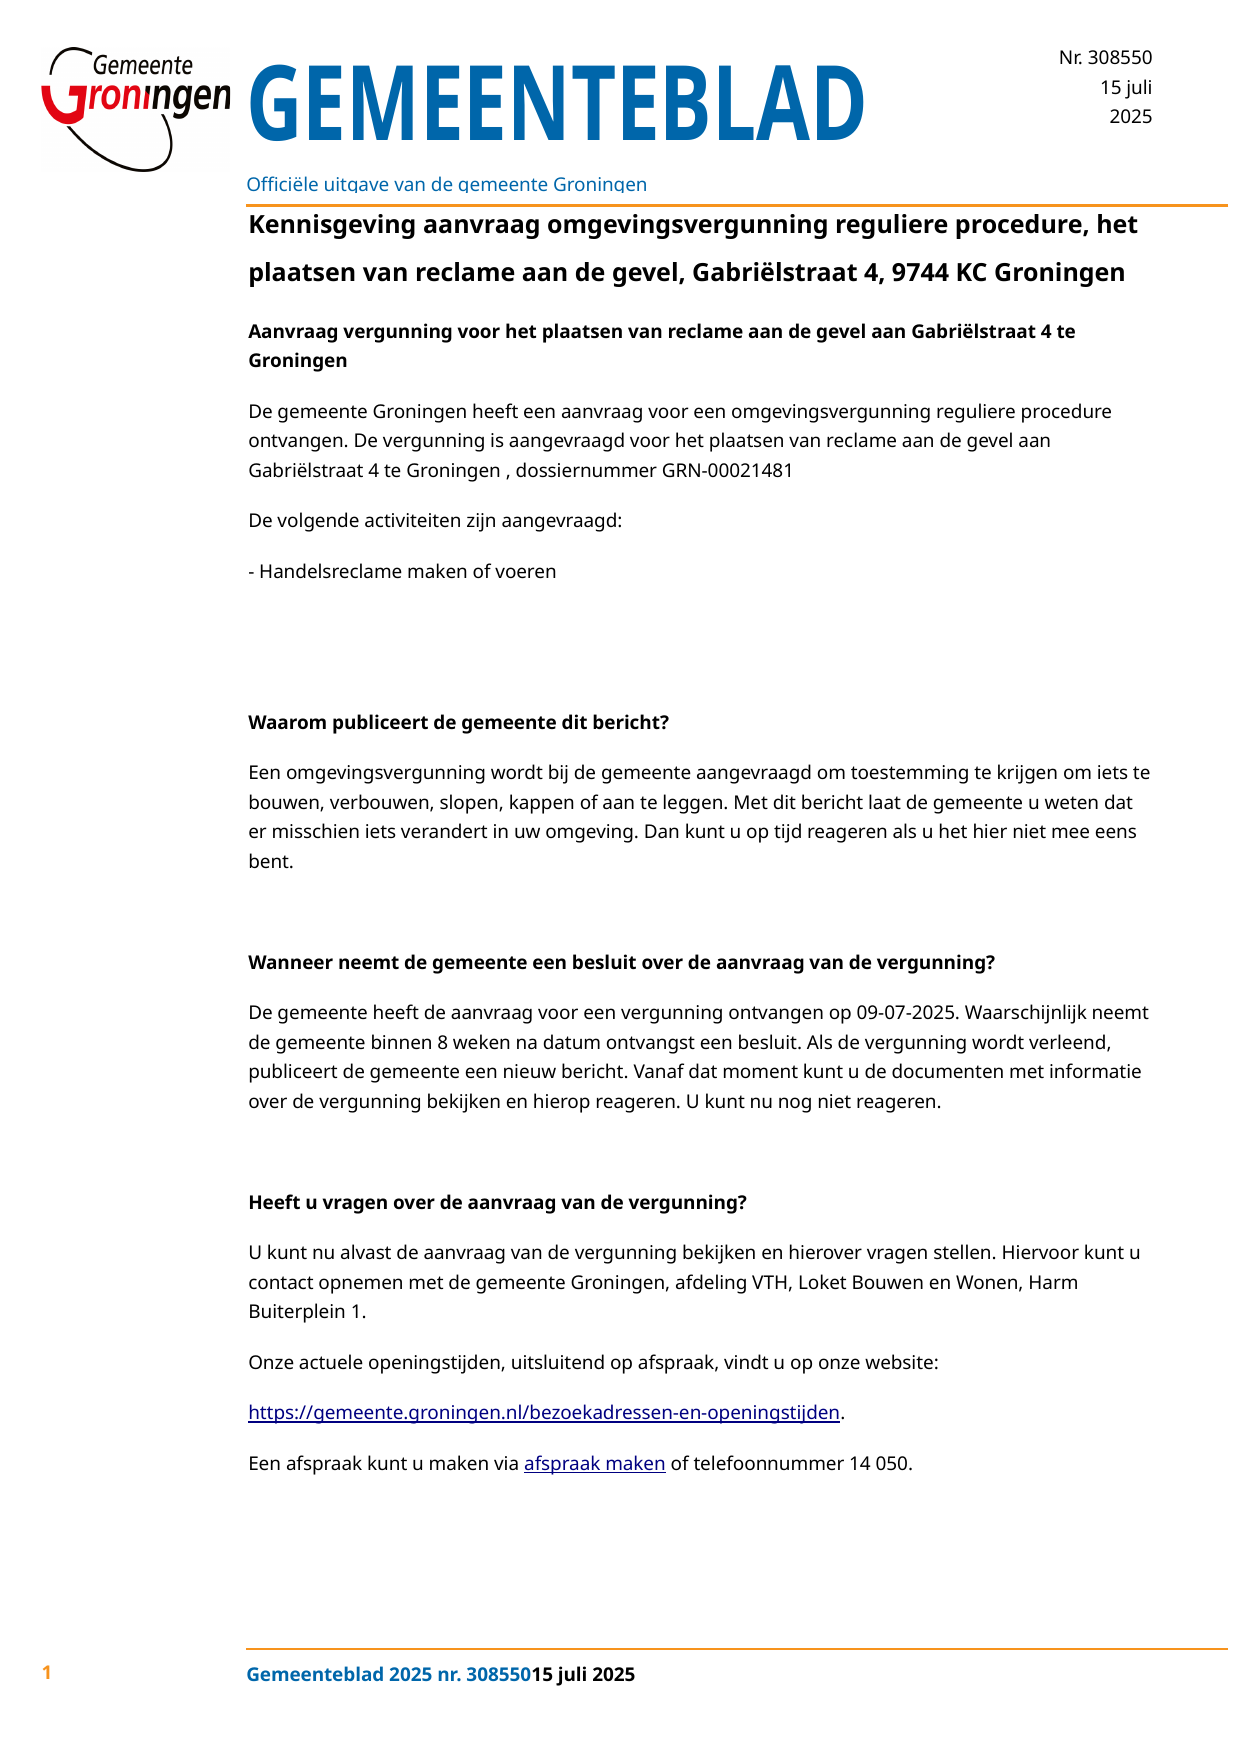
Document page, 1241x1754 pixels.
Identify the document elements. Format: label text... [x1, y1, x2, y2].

text De gemeente Groningen heeft een aanvraag voor een omgevingsvergunning reguliere procedure ontvangen. De vergunning is aangevraagd voor het plaatsen van reclame aan de gevel aan Gabriëlstraat 4 te Groningen , dossiernummer GRN-00021481 [248, 398, 1152, 483]
text Kennisgeving aanvraag omgevingsvergunning reguliere procedure, het plaatsen van reclame aan de gevel, Gabriëlstraat 4, 9744 KC Groningen [248, 207, 1152, 288]
text Waarom publiceert de gemeente dit bericht? [248, 709, 1152, 735]
text De gemeente heeft de aanvraag voor een vergunning ontvangen op 09-07-2025. Waarschijnlijk neemt de gemeente binnen 8 weken na datum ontvangst een besluit. Als de vergunning wordt verleend, publiceert de gemeente een nieuw bericht. Vanaf dat moment kunt u de documenten met informatie over de vergunning bekijken en hierop reageren. U kunt nu nog niet reageren. [248, 999, 1152, 1114]
text Heeft u vragen over de aanvraag van de vergunning? [248, 1189, 1152, 1215]
picture [41, 47, 231, 172]
text Een afspraak kunt u maken via afspraak maken of telefoonnummer 14 050. [248, 1450, 1152, 1476]
text - Handelsreclame maken of voeren [248, 558, 1152, 584]
text De volgende activiteiten zijn aangevraagd: [248, 507, 1152, 533]
text Een omgevingsvergunning wordt bij de gemeente aangevraagd om toestemming te krijgen om iets te bouwen, verbouwen, slopen, kappen of aan te leggen. Met dit bericht laat de gemeente u weten dat er misschien iets verandert in uw omgeving. Dan kunt u op tijd reageren als u het hier niet mee eens bent. [248, 759, 1152, 874]
text Wanneer neemt de gemeente een besluit over de aanvraag van de vergunning? [248, 949, 1152, 975]
text U kunt nu alvast de aanvraag van de vergunning bekijken en hierover vragen stellen. Hiervoor kunt u contact opnemen met de gemeente Groningen, afdeling VTH, Loket Bouwen en Wonen, Harm Buiterplein 1. [248, 1239, 1152, 1324]
text Aanvraag vergunning voor het plaatsen van reclame aan de gevel aan Gabriëlstraat 4 te Groningen [248, 318, 1152, 373]
text Onze actuele openingstijden, uitsluitend op afspraak, vindt u op onze website: [248, 1349, 1152, 1375]
text https://gemeente.groningen.nl/bezoekadressen-en-openingstijden. [248, 1399, 1152, 1425]
